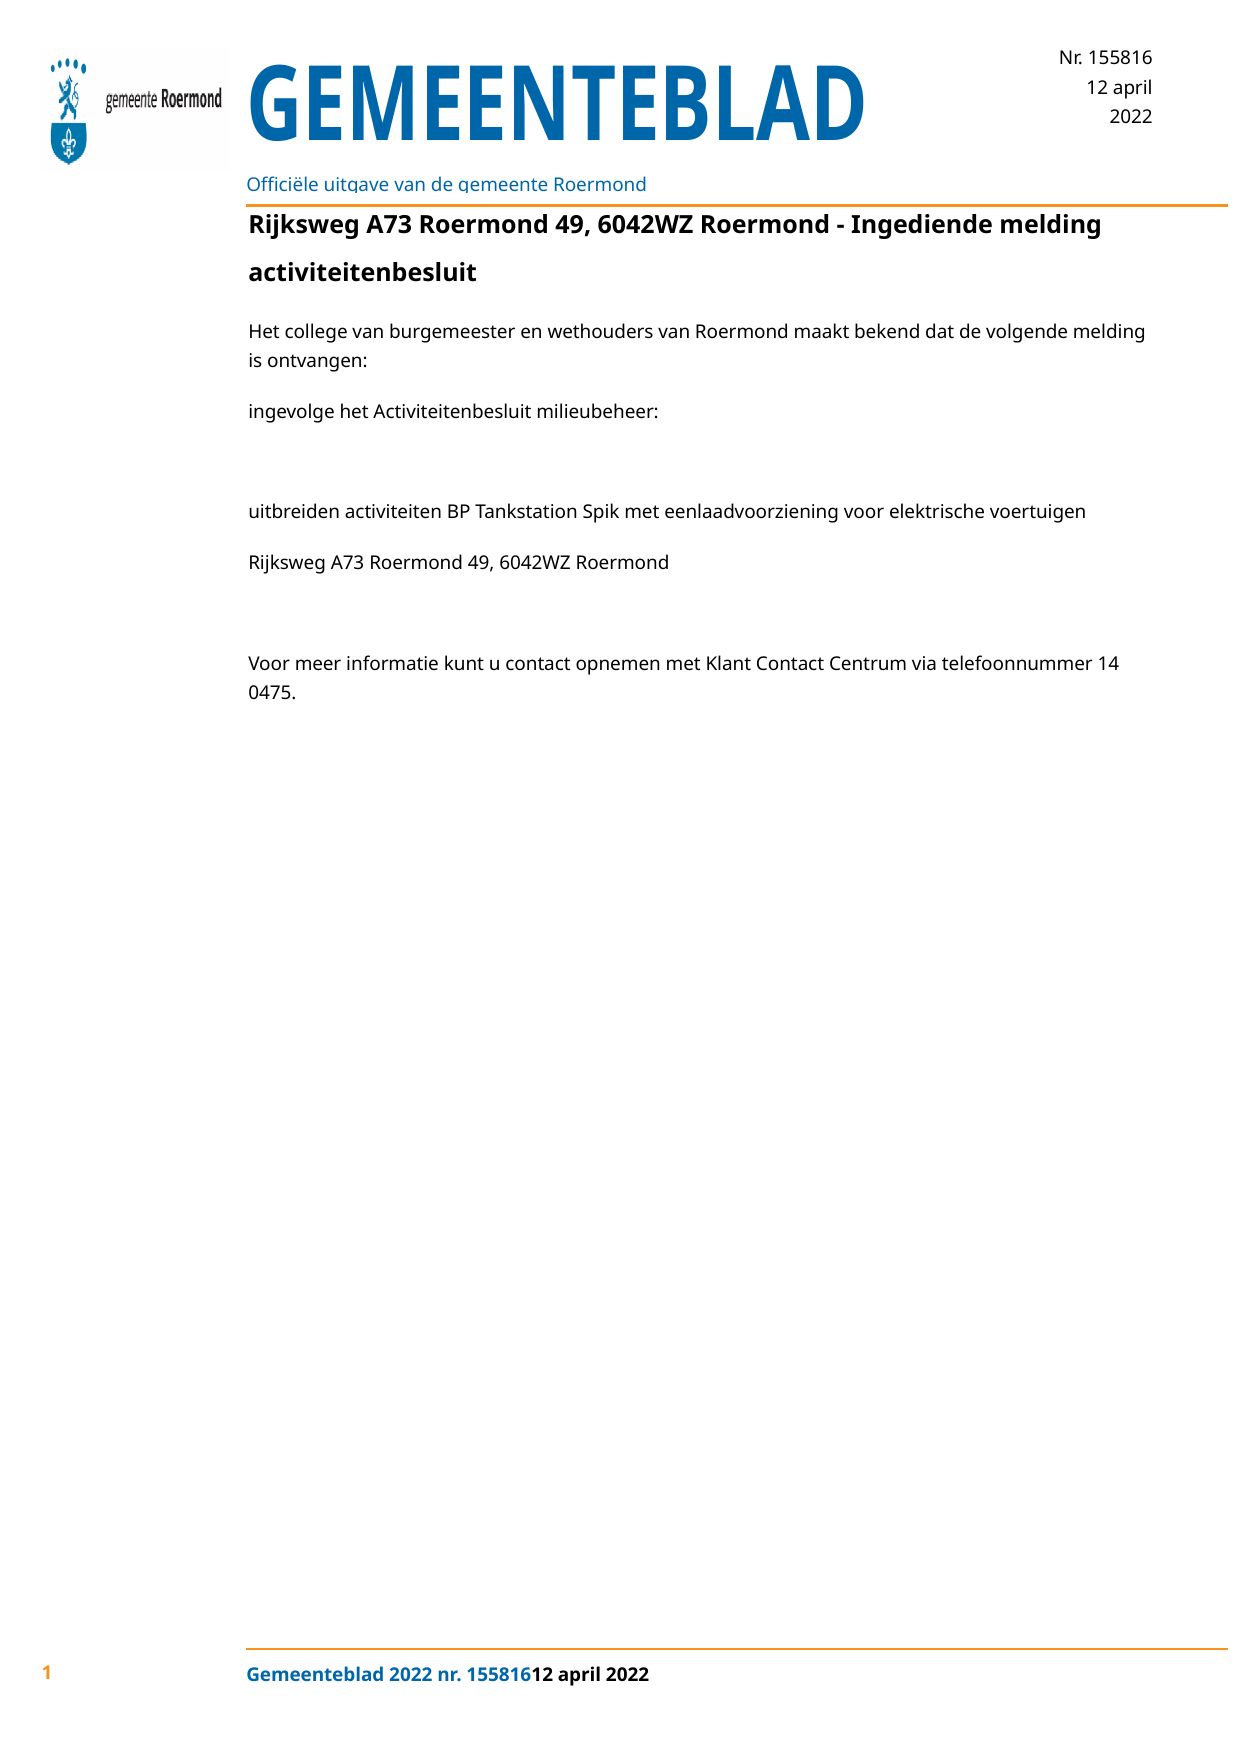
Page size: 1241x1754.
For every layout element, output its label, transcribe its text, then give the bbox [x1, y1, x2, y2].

text Rijksweg A73 Roermond 49, 6042WZ Roermond [248, 549, 1152, 575]
text Rijksweg A73 Roermond 49, 6042WZ Roermond - Ingediende melding activiteitenbesluit [248, 207, 1152, 288]
text uitbreiden activiteiten BP Tankstation Spik met eenlaadvoorziening voor elektrische voertuigen [248, 499, 1152, 524]
text ingevolge het Activiteitenbesluit milieubeheer: [248, 398, 1152, 424]
text Het college van burgemeester en wethouders van Roermond maakt bekend dat de volgende melding is ontvangen: [248, 318, 1152, 373]
picture [41, 47, 231, 172]
text Voor meer informatie kunt u contact opnemen met Klant Contact Centrum via telefoonnummer 14 0475. [248, 650, 1152, 705]
